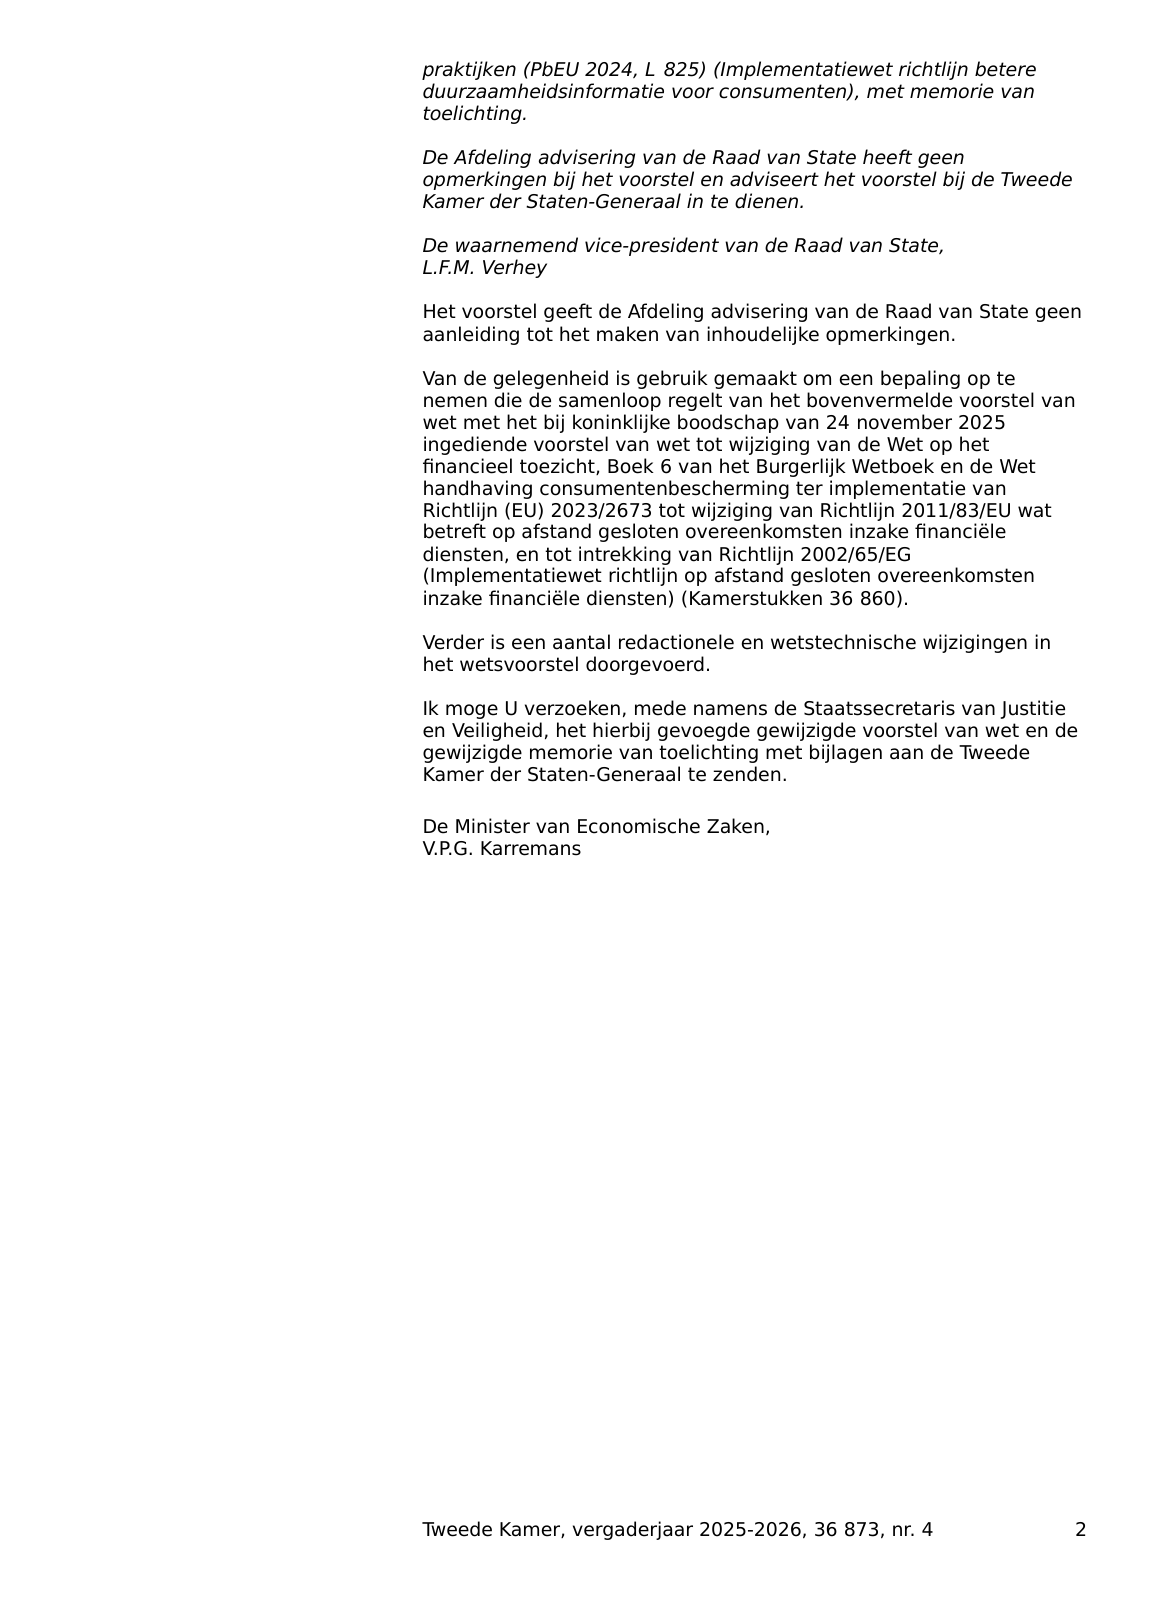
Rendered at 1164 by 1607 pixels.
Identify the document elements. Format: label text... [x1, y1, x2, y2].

text De Minister van Economische Zaken, V.P.G. Karremans [422, 816, 1087, 859]
text Van de gelegenheid is gebruik gemaakt om een bepaling op te nemen die de samenloop regelt van het bovenvermelde voorstel van wet met het bij koninklijke boodschap van 24 november 2025 ingediende voorstel van wet tot wijziging van de Wet op het financieel toezicht, Boek 6 van het Burgerlijk Wetboek en de Wet handhaving consumentenbescherming ter implementatie van Richtlijn (EU) 2023/2673 tot wijziging van Richtlijn 2011/83/EU wat betreft op afstand gesloten overeenkomsten inzake financiële diensten, en tot intrekking van Richtlijn 2002/65/EG (Implementatiewet richtlijn op afstand gesloten overeenkomsten inzake financiële diensten) (Kamerstukken 36 860). [422, 368, 1087, 609]
text Verder is een aantal redactionele en wetstechnische wijzigingen in het wetsvoorstel doorgevoerd. [422, 632, 1087, 676]
text Ik moge U verzoeken, mede namens de Staatssecretaris van Justitie en Veiligheid, het hierbij gevoegde gewijzigde voorstel van wet en de gewijzigde memorie van toelichting met bijlagen aan de Tweede Kamer der Staten-Generaal te zenden. [422, 698, 1087, 786]
text De Afdeling advisering van de Raad van State heeft geen opmerkingen bij het voorstel en adviseert het voorstel bij de Tweede Kamer der Staten-Generaal in te dienen. [422, 147, 1087, 213]
text De waarnemend vice-president van de Raad van State, [422, 235, 1087, 257]
text Het voorstel geeft de Afdeling advisering van de Raad van State geen aanleiding tot het maken van inhoudelijke opmerkingen. [422, 301, 1087, 345]
text L.F.M. Verhey [422, 257, 1087, 279]
text praktijken (PbEU 2024, L 825) (Implementatiewet richtlijn betere duurzaamheidsinformatie voor consumenten), met memorie van toelichting. [422, 59, 1087, 125]
